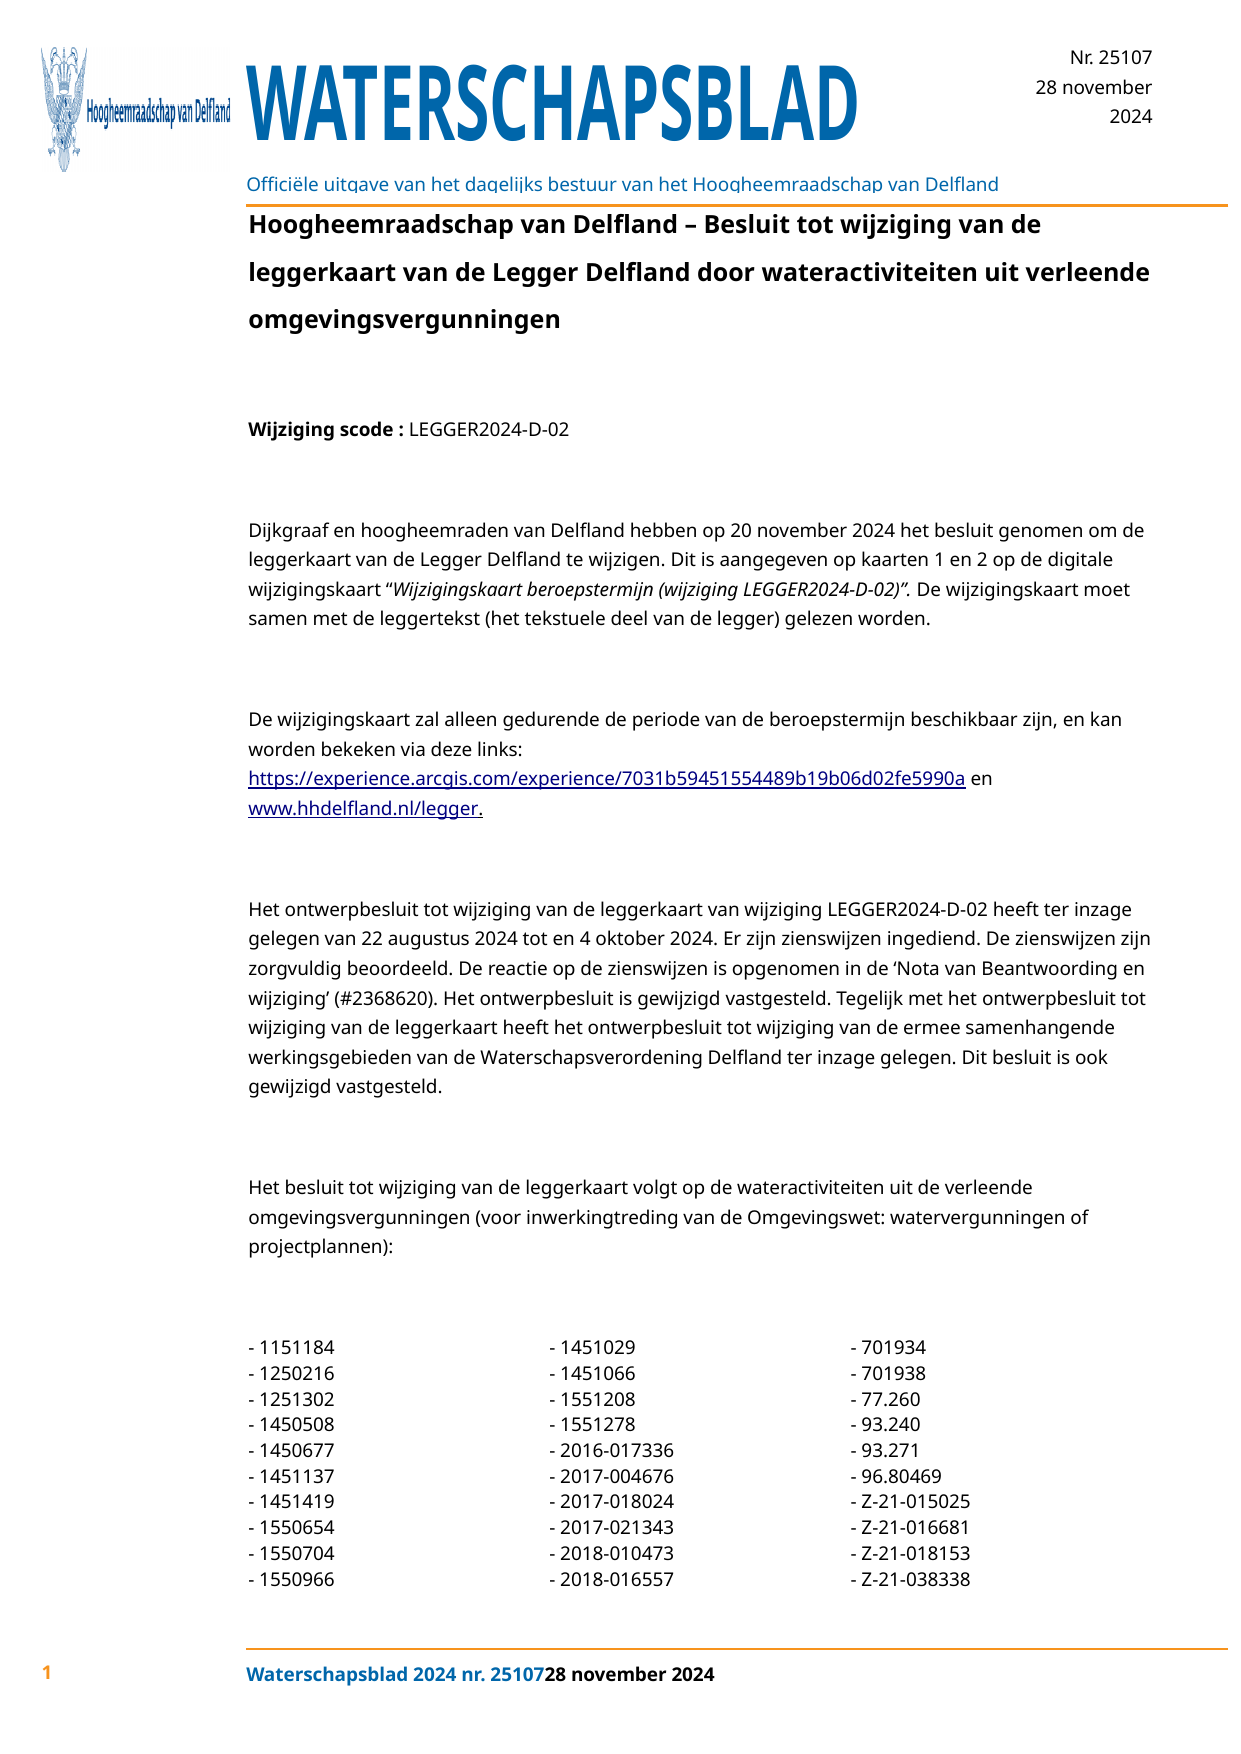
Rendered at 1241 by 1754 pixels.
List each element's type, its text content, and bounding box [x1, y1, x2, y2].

table_cell - Z-21-015025 [850, 1489, 1152, 1514]
table_cell - 2017-004676 [549, 1463, 850, 1489]
table_cell - 1451137 [248, 1463, 549, 1489]
table_cell - 1451066 [549, 1360, 850, 1386]
table_cell - 93.240 [850, 1412, 1152, 1437]
table_cell - 1550654 [248, 1515, 549, 1540]
table_cell - Z-21-018153 [850, 1540, 1152, 1566]
table_cell - 2017-018024 [549, 1489, 850, 1514]
text Het ontwerpbesluit tot wijziging van de leggerkaart van wijziging LEGGER2024-D-02 heeft ter inzage gelegen van 22 augustus 2024 tot en 4 oktober 2024. Er zijn zienswijzen ingediend. De zienswijzen zijn zorgvuldig beoordeeld. De reactie op de zienswijzen is opgenomen in de ‘Nota van Beantwoording en wijziging’ (#2368620). Het ontwerpbesluit is gewijzigd vastgesteld. Tegelijk met het ontwerpbesluit tot wijziging van de leggerkaart heeft het ontwerpbesluit tot wijziging van de ermee samenhangende werkingsgebieden van de Waterschapsverordening Delfland ter inzage gelegen. Dit besluit is ook gewijzigd vastgesteld. [248, 896, 1152, 1099]
table_cell - 2016-017336 [549, 1437, 850, 1463]
text De wijzigingskaart zal alleen gedurende de periode van de beroepstermijn beschikbaar zijn, en kan worden bekeken via deze links: https://experience.arcgis.com/experience/7031b59451554489b19b06d02fe5990a en www.hhdelfland.nl/legger. [248, 706, 1152, 821]
table_cell - Z-21-038338 [850, 1566, 1152, 1592]
table_header - 1451029 [549, 1334, 850, 1360]
table_cell - 1551208 [549, 1386, 850, 1412]
table_header - 701934 [850, 1334, 1152, 1360]
table_cell - 701938 [850, 1360, 1152, 1386]
table_cell - 1550704 [248, 1540, 549, 1566]
table_cell - 2017-021343 [549, 1515, 850, 1540]
table_cell - 1451419 [248, 1489, 549, 1514]
table_cell - 77.260 [850, 1386, 1152, 1412]
table_cell - 1251302 [248, 1386, 549, 1412]
table_cell - 2018-010473 [549, 1540, 850, 1566]
table_cell - 1450508 [248, 1412, 549, 1437]
text Hoogheemraadschap van Delfland – Besluit tot wijziging van de leggerkaart van de Legger Delfland door wateractiviteiten uit verleende omgevingsvergunningen [248, 207, 1152, 336]
table_cell - 1551278 [549, 1412, 850, 1437]
table_cell - 93.271 [850, 1437, 1152, 1463]
table_cell - 1250216 [248, 1360, 549, 1386]
table_cell - 1450677 [248, 1437, 549, 1463]
picture [41, 47, 231, 172]
text Het besluit tot wijziging van de leggerkaart volgt op de wateractiviteiten uit de verleende omgevingsvergunningen (voor inwerkingtreding van de Omgevingswet: watervergunningen of projectplannen): [248, 1174, 1152, 1259]
table_cell - 1550966 [248, 1566, 549, 1592]
table_cell - 96.80469 [850, 1463, 1152, 1489]
table_header - 1151184 [248, 1334, 549, 1360]
table_cell - 2018-016557 [549, 1566, 850, 1592]
text Wijziging scode : LEGGER2024-D-02 [248, 416, 1152, 442]
text Dijkgraaf en hoogheemraden van Delfland hebben op 20 november 2024 het besluit genomen om de leggerkaart van de Legger Delfland te wijzigen. Dit is aangegeven op kaarten 1 en 2 op de digitale wijzigingskaart “Wijzigingskaart beroepstermijn (wijziging LEGGER2024-D-02)”. De wijzigingskaart moet samen met de leggertekst (het tekstuele deel van de legger) gelezen worden. [248, 517, 1152, 631]
table_cell - Z-21-016681 [850, 1515, 1152, 1540]
